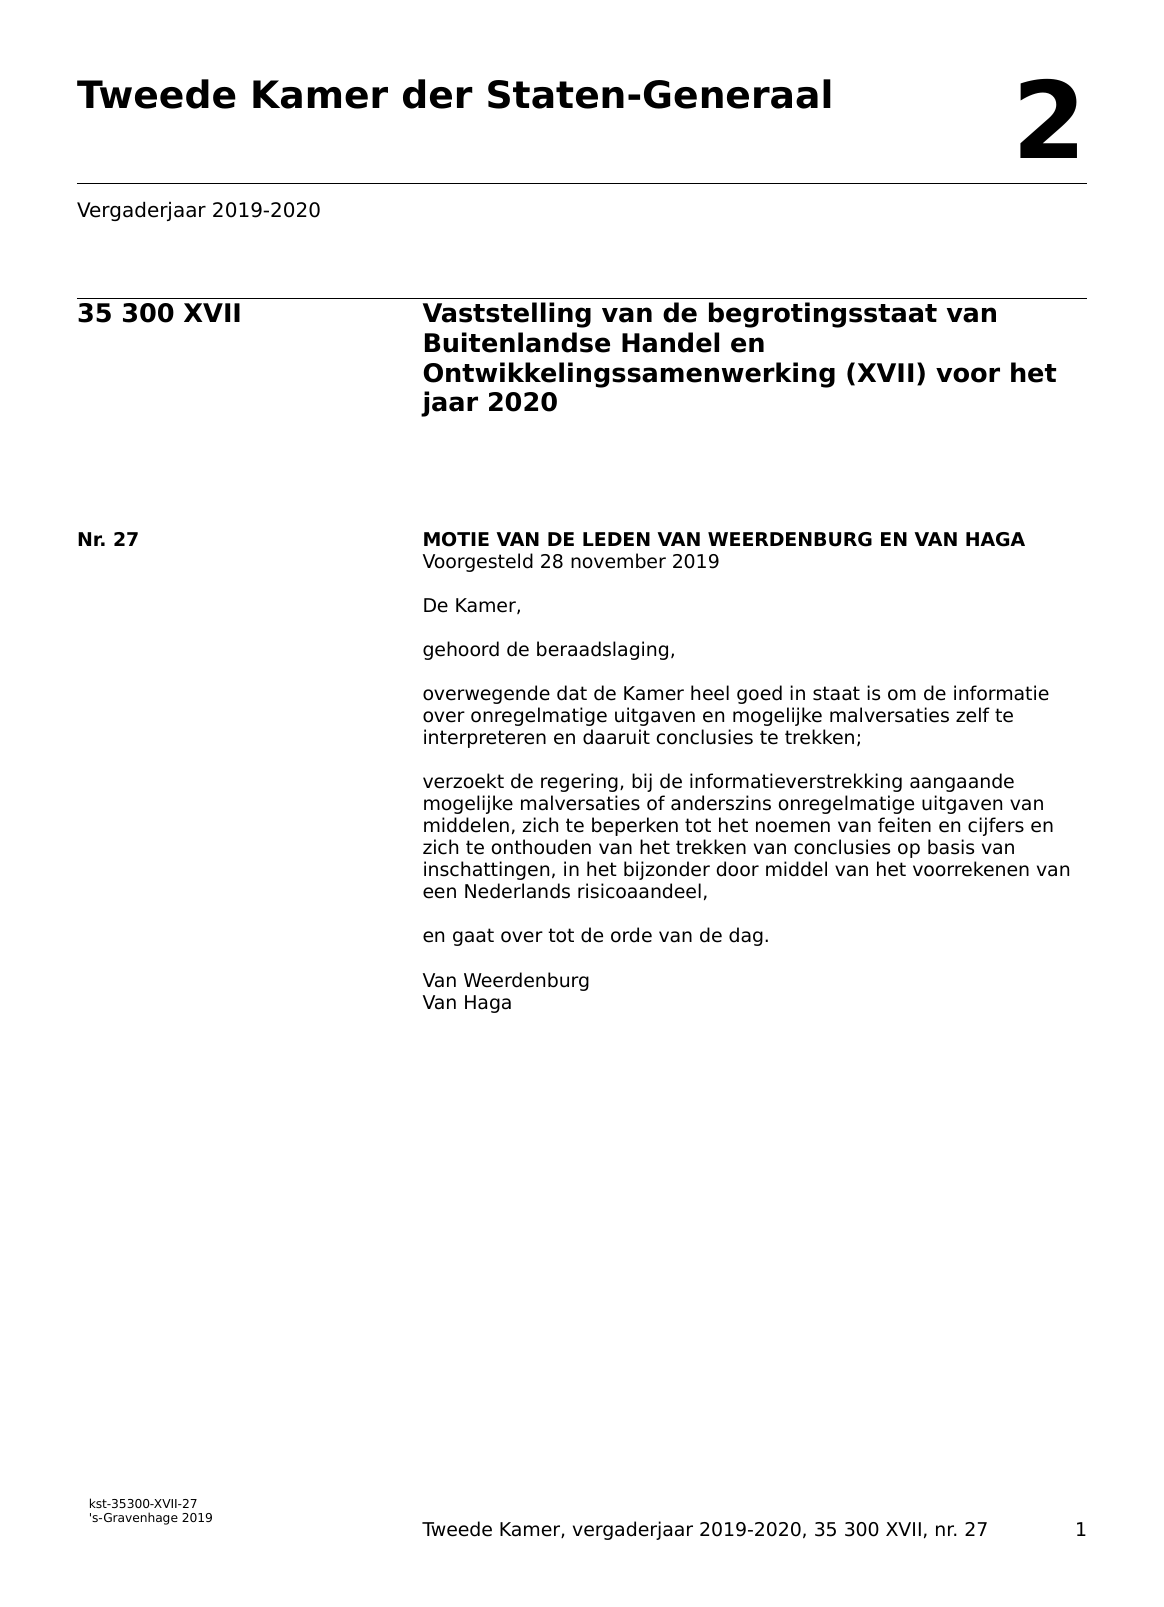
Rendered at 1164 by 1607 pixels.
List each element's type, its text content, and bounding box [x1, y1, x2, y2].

text Voorgesteld 28 november 2019 [422, 551, 1087, 573]
table_cell Vergaderjaar 2019-2020 [77, 184, 1087, 298]
text overwegende dat de Kamer heel goed in staat is om de informatie over onregelmatige uitgaven en mogelijke malversaties zelf te interpreteren en daaruit conclusies te trekken; [422, 683, 1087, 749]
subtitle 35 300 XVII Vaststelling van de begrotingsstaat van Buitenlandse Handel en Ontwikkelingssamenwerking (XVII) voor het jaar 2020 [77, 299, 1087, 418]
table_header Tweede Kamer der Staten-Generaal [77, 59, 886, 183]
table_header 2 [886, 59, 1087, 183]
text Van Weerdenburg [422, 969, 1087, 992]
text Van Haga [422, 992, 1087, 1013]
text gehoord de beraadslaging, [422, 639, 1087, 661]
text verzoekt de regering, bij de informatieverstrekking aangaande mogelijke malversaties of anderszins onregelmatige uitgaven van middelen, zich te beperken tot het noemen van feiten en cijfers en zich te onthouden van het trekken van conclusies op basis van inschattingen, in het bijzonder door middel van het voorrekenen van een Nederlands risicoaandeel, [422, 771, 1087, 903]
subtitle Nr. 27 MOTIE VAN DE LEDEN VAN WEERDENBURG EN VAN HAGA [77, 529, 1087, 551]
text en gaat over tot de orde van de dag. [422, 925, 1087, 947]
text 's-Gravenhage 2019 [88, 1511, 323, 1525]
text De Kamer, [422, 595, 1087, 617]
text kst-35300-XVII-27 [88, 1497, 323, 1511]
